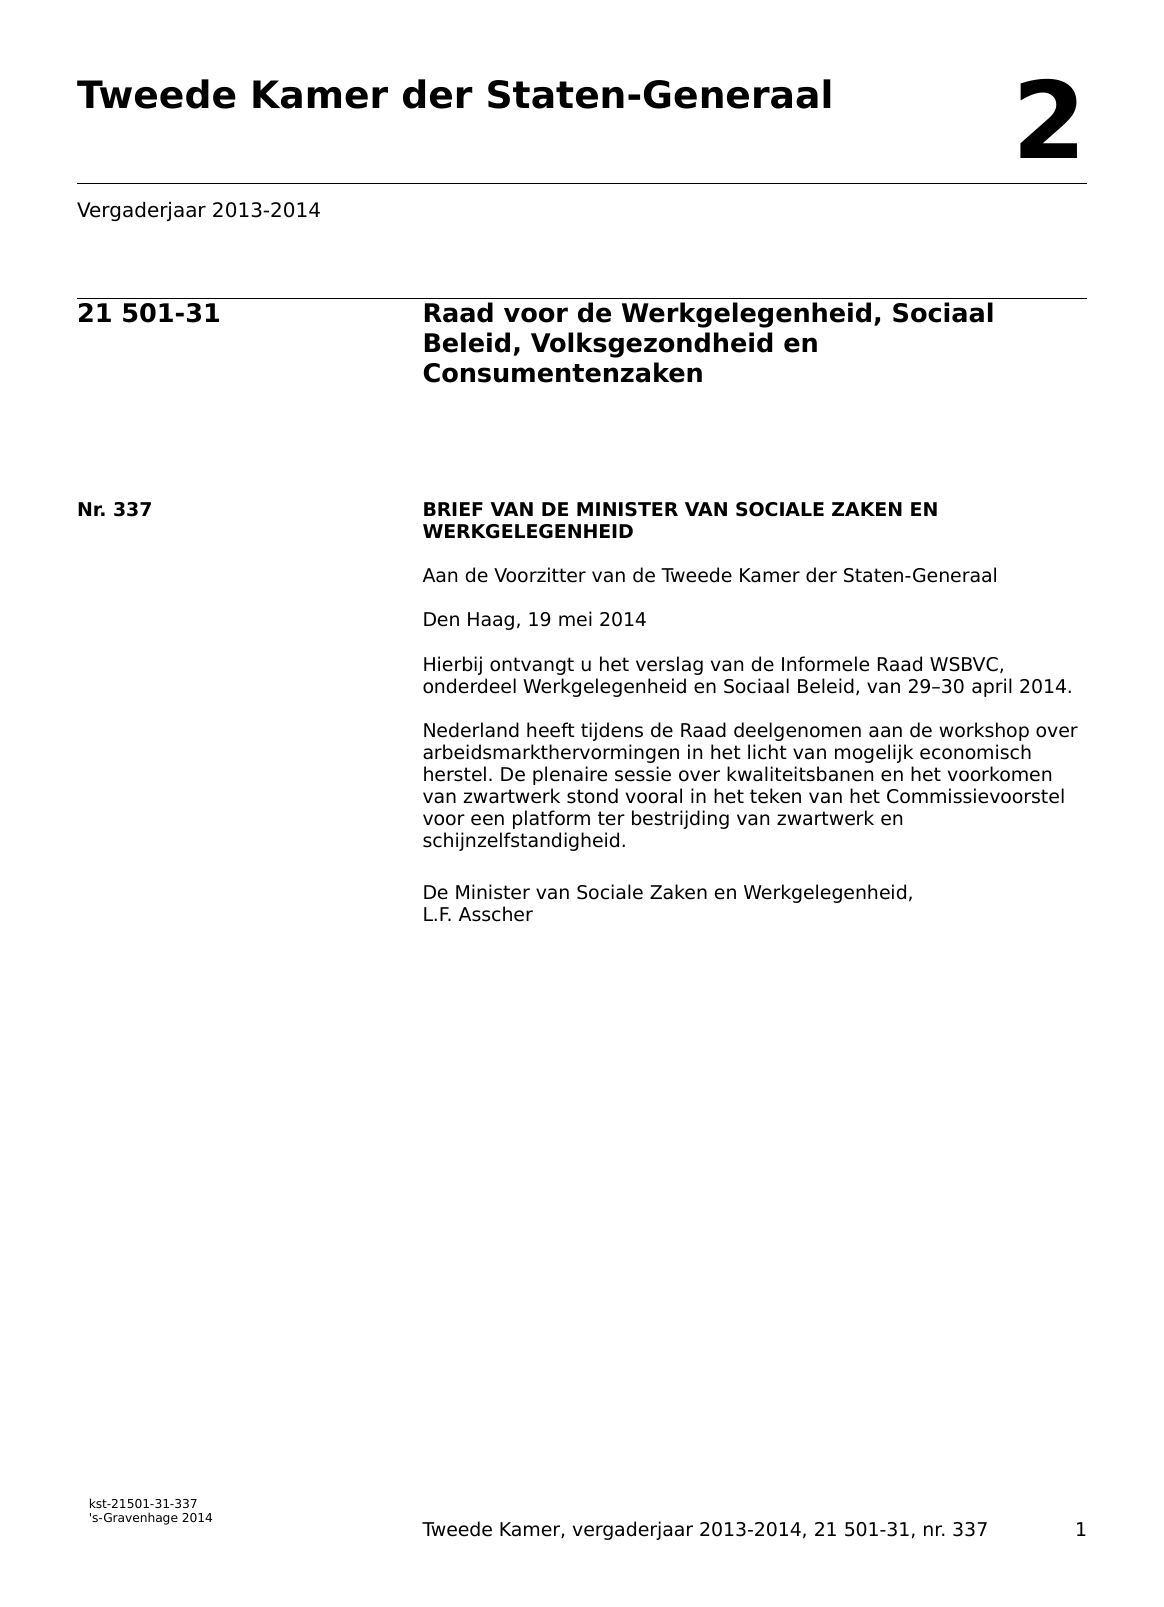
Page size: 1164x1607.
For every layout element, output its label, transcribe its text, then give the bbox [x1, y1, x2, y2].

table_cell Vergaderjaar 2013-2014 [77, 184, 1087, 298]
text 's-Gravenhage 2014 [88, 1511, 323, 1525]
subtitle 21 501-31 Raad voor de Werkgelegenheid, Sociaal Beleid, Volksgezondheid en Consumentenzaken [77, 299, 1087, 388]
text Hierbij ontvangt u het verslag van de Informele Raad WSBVC, onderdeel Werkgelegenheid en Sociaal Beleid, van 29–30 april 2014. [422, 653, 1087, 697]
subtitle Nr. 337 BRIEF VAN DE MINISTER VAN SOCIALE ZAKEN EN WERKGELEGENHEID [77, 499, 1087, 543]
text De Minister van Sociale Zaken en Werkgelegenheid, L.F. Asscher [422, 882, 1087, 926]
text kst-21501-31-337 [88, 1497, 323, 1511]
text Nederland heeft tijdens de Raad deelgenomen aan de workshop over arbeidsmarkthervormingen in het licht van mogelijk economisch herstel. De plenaire sessie over kwaliteitsbanen en het voorkomen van zwartwerk stond vooral in het teken van het Commissievoorstel voor een platform ter bestrijding van zwartwerk en schijnzelfstandigheid. [422, 720, 1087, 852]
table_header 2 [886, 59, 1087, 183]
text Den Haag, 19 mei 2014 [422, 609, 1087, 631]
text Aan de Voorzitter van de Tweede Kamer der Staten-Generaal [422, 565, 1087, 587]
table_header Tweede Kamer der Staten-Generaal [77, 59, 886, 183]
